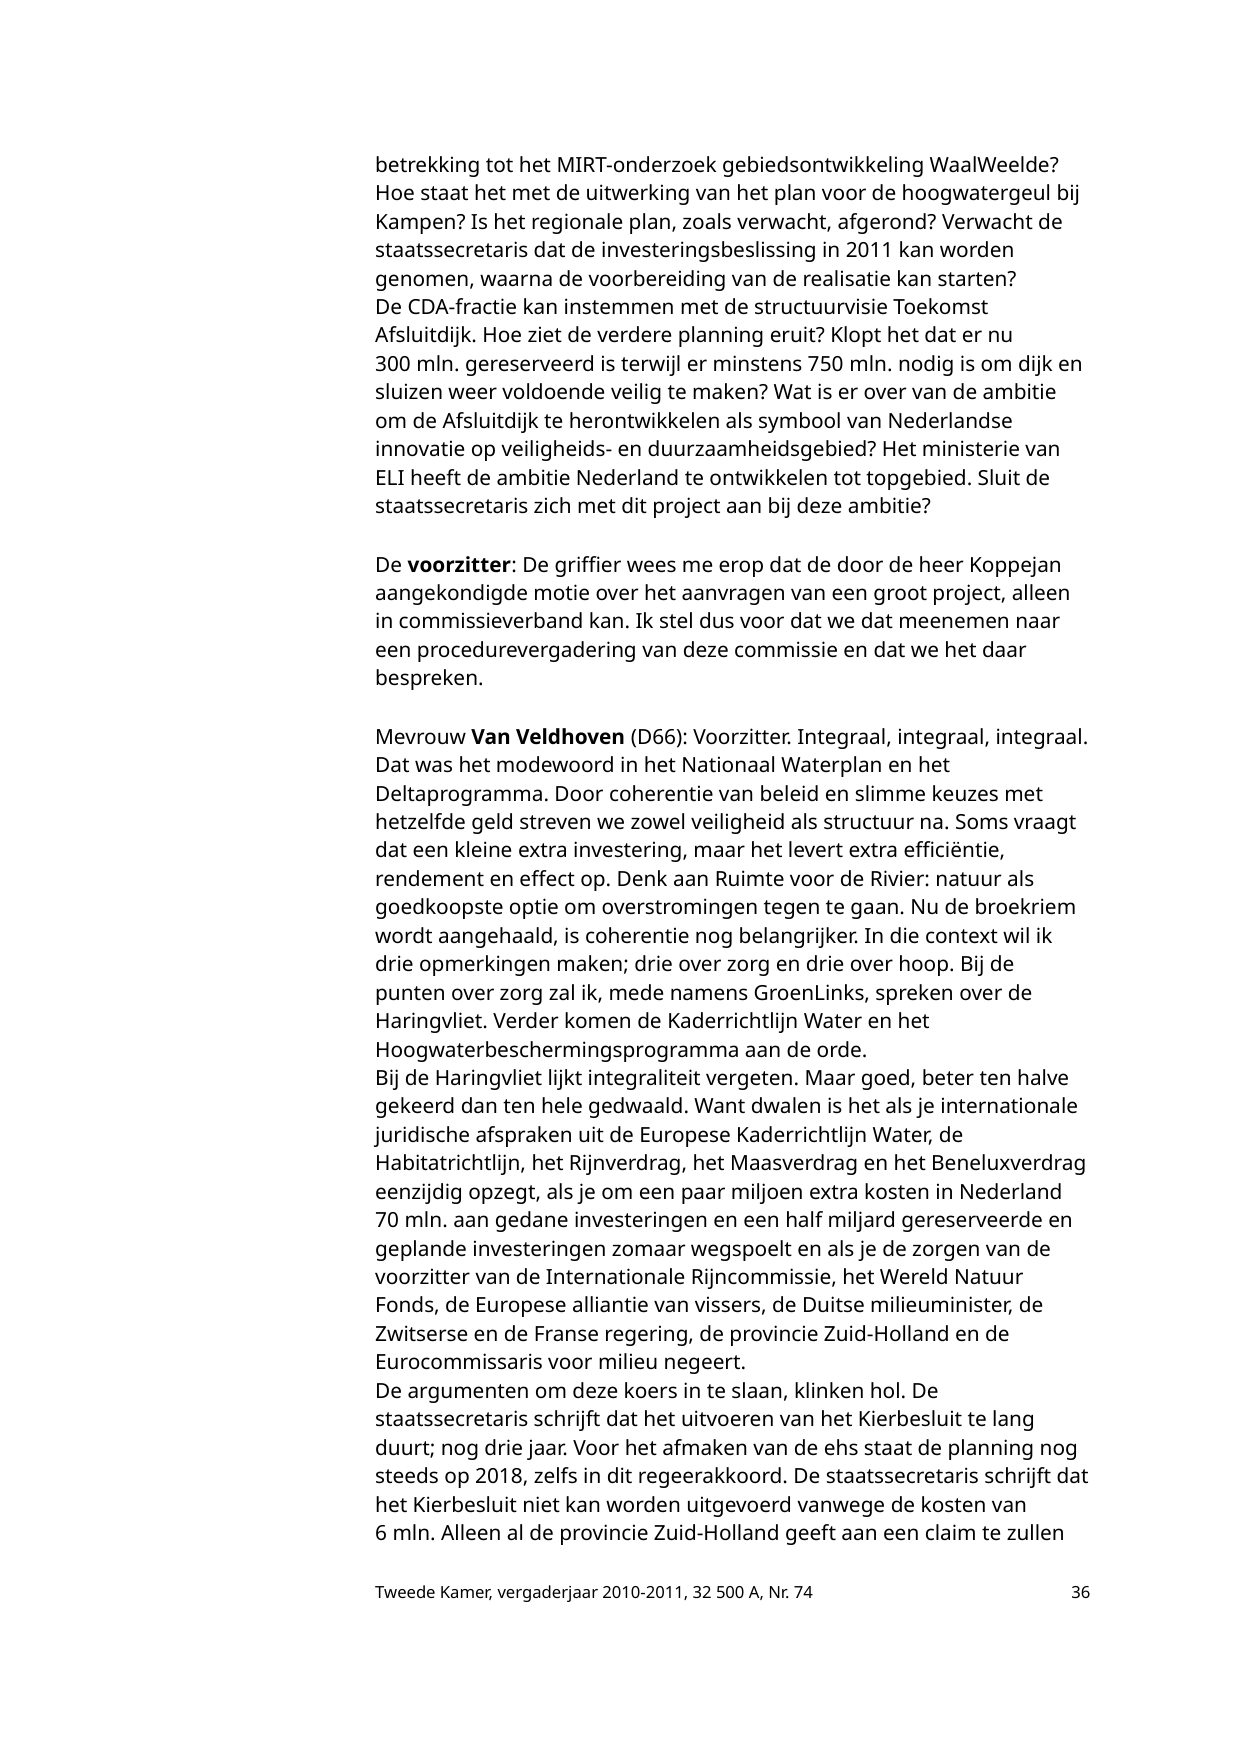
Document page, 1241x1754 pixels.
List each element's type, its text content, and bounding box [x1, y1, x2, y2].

text De voorzitter: De griffier wees me erop dat de door de heer Koppejan aangekondigde motie over het aanvragen van een groot project, alleen in commissieverband kan. Ik stel dus voor dat we dat meenemen naar een procedurevergadering van deze commissie en dat we het daar bespreken. [375, 550, 1090, 692]
text De CDA-fractie kan instemmen met de structuurvisie Toekomst Afsluitdijk. Hoe ziet de verdere planning eruit? Klopt het dat er nu 300 mln. gereserveerd is terwijl er minstens 750 mln. nodig is om dijk en sluizen weer voldoende veilig te maken? Wat is er over van de ambitie om de Afsluitdijk te herontwikkelen als symbool van Nederlandse innovatie op veiligheids- en duurzaamheidsgebied? Het ministerie van ELI heeft de ambitie Nederland te ontwikkelen tot topgebied. Sluit de staatssecretaris zich met dit project aan bij deze ambitie? [375, 292, 1090, 520]
text De argumenten om deze koers in te slaan, klinken hol. De staatssecretaris schrijft dat het uitvoeren van het Kierbesluit te lang duurt; nog drie jaar. Voor het afmaken van de ehs staat de planning nog steeds op 2018, zelfs in dit regeerakkoord. De staatssecretaris schrijft dat het Kierbesluit niet kan worden uitgevoerd vanwege de kosten van 6 mln. Alleen al de provincie Zuid-Holland geeft aan een claim te zullen [375, 1376, 1090, 1547]
text Bij de Haringvliet lijkt integraliteit vergeten. Maar goed, beter ten halve gekeerd dan ten hele gedwaald. Want dwalen is het als je internationale juridische afspraken uit de Europese Kaderrichtlijn Water, de Habitatrichtlijn, het Rijnverdrag, het Maasverdrag en het Beneluxverdrag eenzijdig opzegt, als je om een paar miljoen extra kosten in Nederland 70 mln. aan gedane investeringen en een half miljard gereserveerde en geplande investeringen zomaar wegspoelt en als je de zorgen van de voorzitter van de Internationale Rijncommissie, het Wereld Natuur Fonds, de Europese alliantie van vissers, de Duitse milieuminister, de Zwitserse en de Franse regering, de provincie Zuid-Holland en de Eurocommissaris voor milieu negeert. [375, 1063, 1090, 1376]
text betrekking tot het MIRT-onderzoek gebiedsontwikkeling WaalWeelde? Hoe staat het met de uitwerking van het plan voor de hoogwatergeul bij Kampen? Is het regionale plan, zoals verwacht, afgerond? Verwacht de staatssecretaris dat de investeringsbeslissing in 2011 kan worden genomen, waarna de voorbereiding van de realisatie kan starten? [375, 150, 1090, 292]
text Mevrouw Van Veldhoven (D66): Voorzitter. Integraal, integraal, integraal. Dat was het modewoord in het Nationaal Waterplan en het Deltaprogramma. Door coherentie van beleid en slimme keuzes met hetzelfde geld streven we zowel veiligheid als structuur na. Soms vraagt dat een kleine extra investering, maar het levert extra efficiëntie, rendement en effect op. Denk aan Ruimte voor de Rivier: natuur als goedkoopste optie om overstromingen tegen te gaan. Nu de broekriem wordt aangehaald, is coherentie nog belangrijker. In die context wil ik drie opmerkingen maken; drie over zorg en drie over hoop. Bij de punten over zorg zal ik, mede namens GroenLinks, spreken over de Haringvliet. Verder komen de Kaderrichtlijn Water en het Hoogwaterbeschermingsprogramma aan de orde. [375, 722, 1090, 1063]
